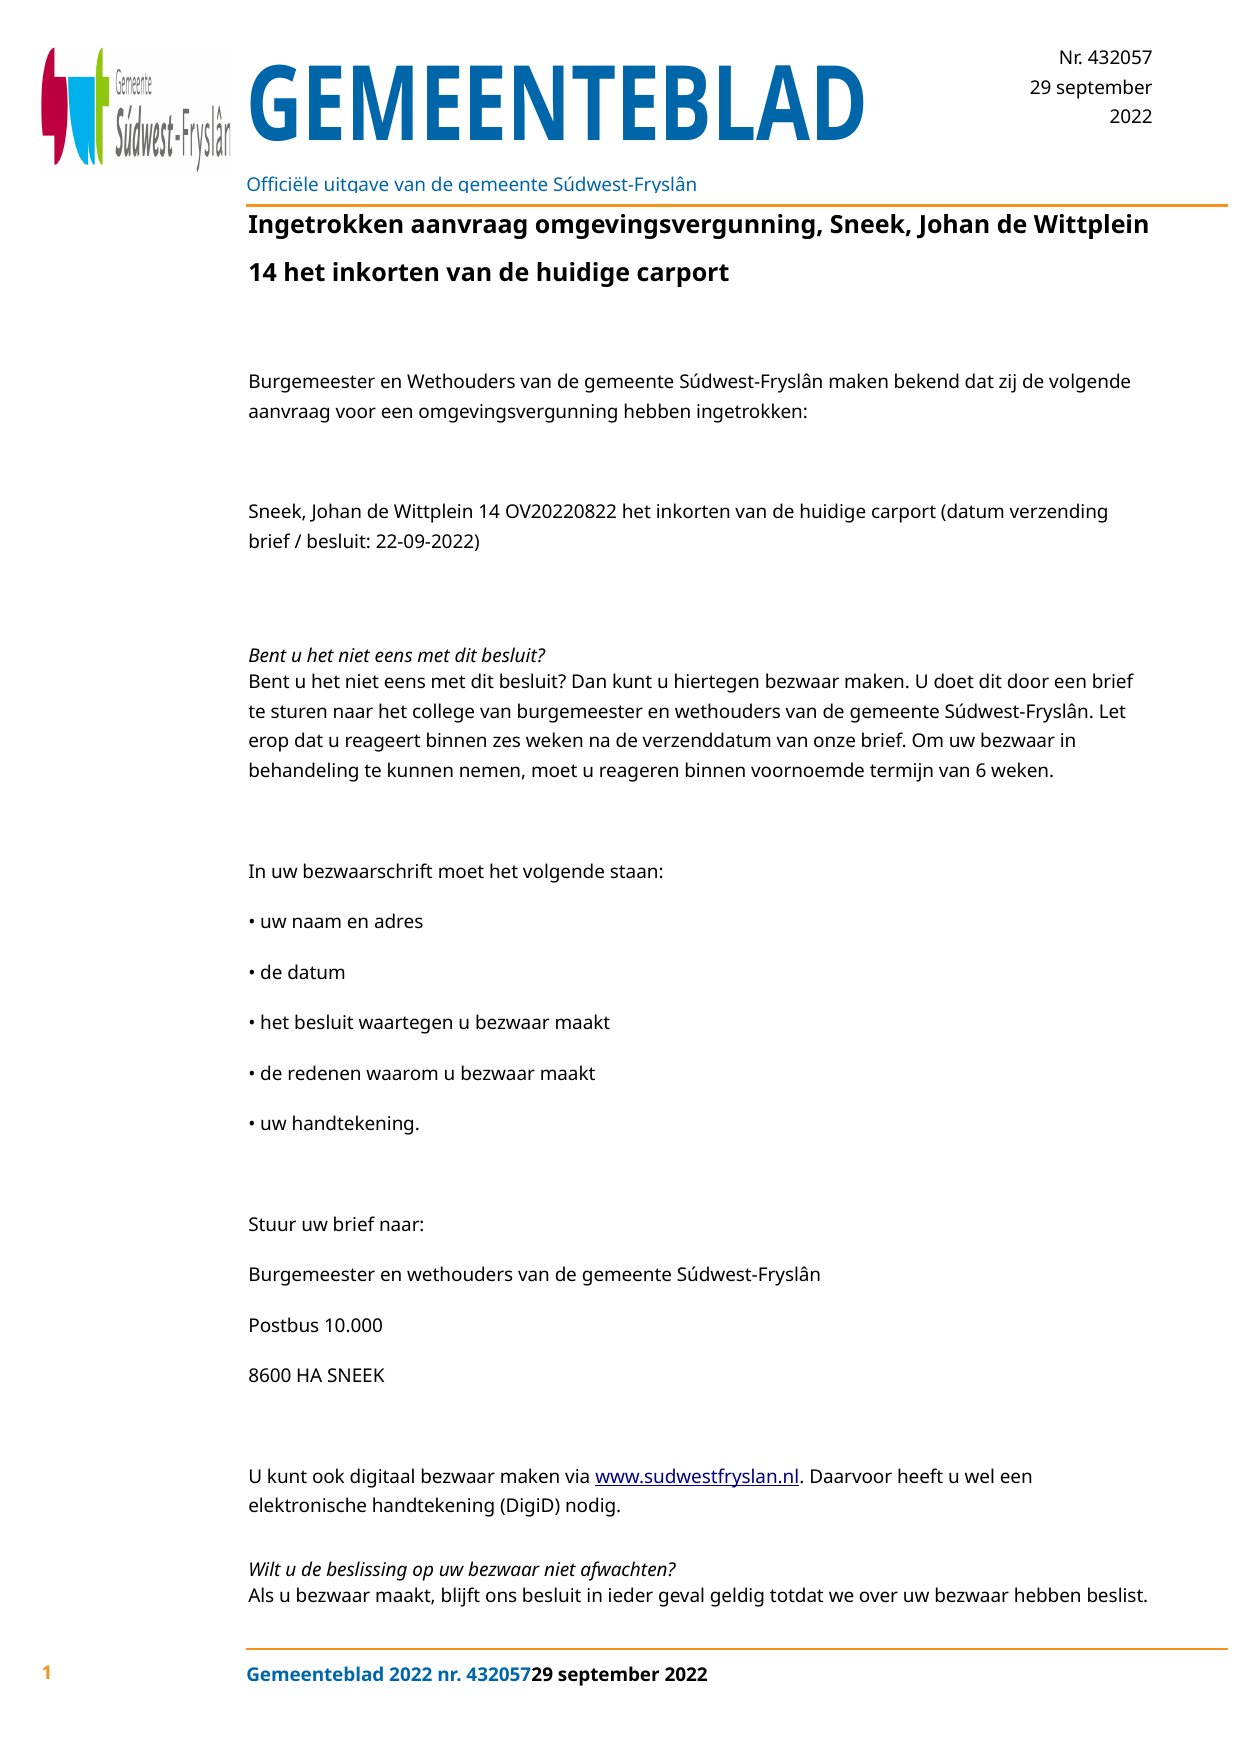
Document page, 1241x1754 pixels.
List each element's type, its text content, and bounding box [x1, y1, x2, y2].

text 8600 HA SNEEK [248, 1362, 1152, 1388]
text • het besluit waartegen u bezwaar maakt [248, 1009, 1152, 1035]
text Sneek, Johan de Wittplein 14 OV20220822 het inkorten van de huidige carport (datum verzending brief / besluit: 22-09-2022) [248, 499, 1152, 554]
text Bent u het niet eens met dit besluit? Dan kunt u hiertegen bezwaar maken. U doet dit door een brief te sturen naar het college van burgemeester en wethouders van de gemeente Súdwest-Fryslân. Let erop dat u reageert binnen zes weken na de verzenddatum van onze brief. Om uw bezwaar in behandeling te kunnen nemen, moet u reageren binnen voornoemde termijn van 6 weken. [248, 668, 1152, 783]
text Postbus 10.000 [248, 1312, 1152, 1337]
text • uw naam en adres [248, 908, 1152, 934]
text Wilt u de beslissing op uw bezwaar niet afwachten? [248, 1557, 1152, 1582]
text Stuur uw brief naar: [248, 1211, 1152, 1237]
text Burgemeester en wethouders van de gemeente Súdwest-Fryslân [248, 1261, 1152, 1287]
text Burgemeester en Wethouders van de gemeente Súdwest-Fryslân maken bekend dat zij de volgende aanvraag voor een omgevingsvergunning hebben ingetrokken: [248, 368, 1152, 424]
text • de redenen waarom u bezwaar maakt [248, 1060, 1152, 1085]
text U kunt ook digitaal bezwaar maken via www.sudwestfryslan.nl. Daarvoor heeft u wel een elektronische handtekening (DigiD) nodig. [248, 1463, 1152, 1518]
text Ingetrokken aanvraag omgevingsvergunning, Sneek, Johan de Wittplein 14 het inkorten van de huidige carport [248, 207, 1152, 288]
text Als u bezwaar maakt, blijft ons besluit in ieder geval geldig totdat we over uw bezwaar hebben beslist. [248, 1582, 1152, 1608]
text • de datum [248, 959, 1152, 984]
text Bent u het niet eens met dit besluit? [248, 643, 1152, 668]
picture [41, 47, 231, 172]
text • uw handtekening. [248, 1110, 1152, 1136]
text In uw bezwaarschrift moet het volgende staan: [248, 858, 1152, 884]
